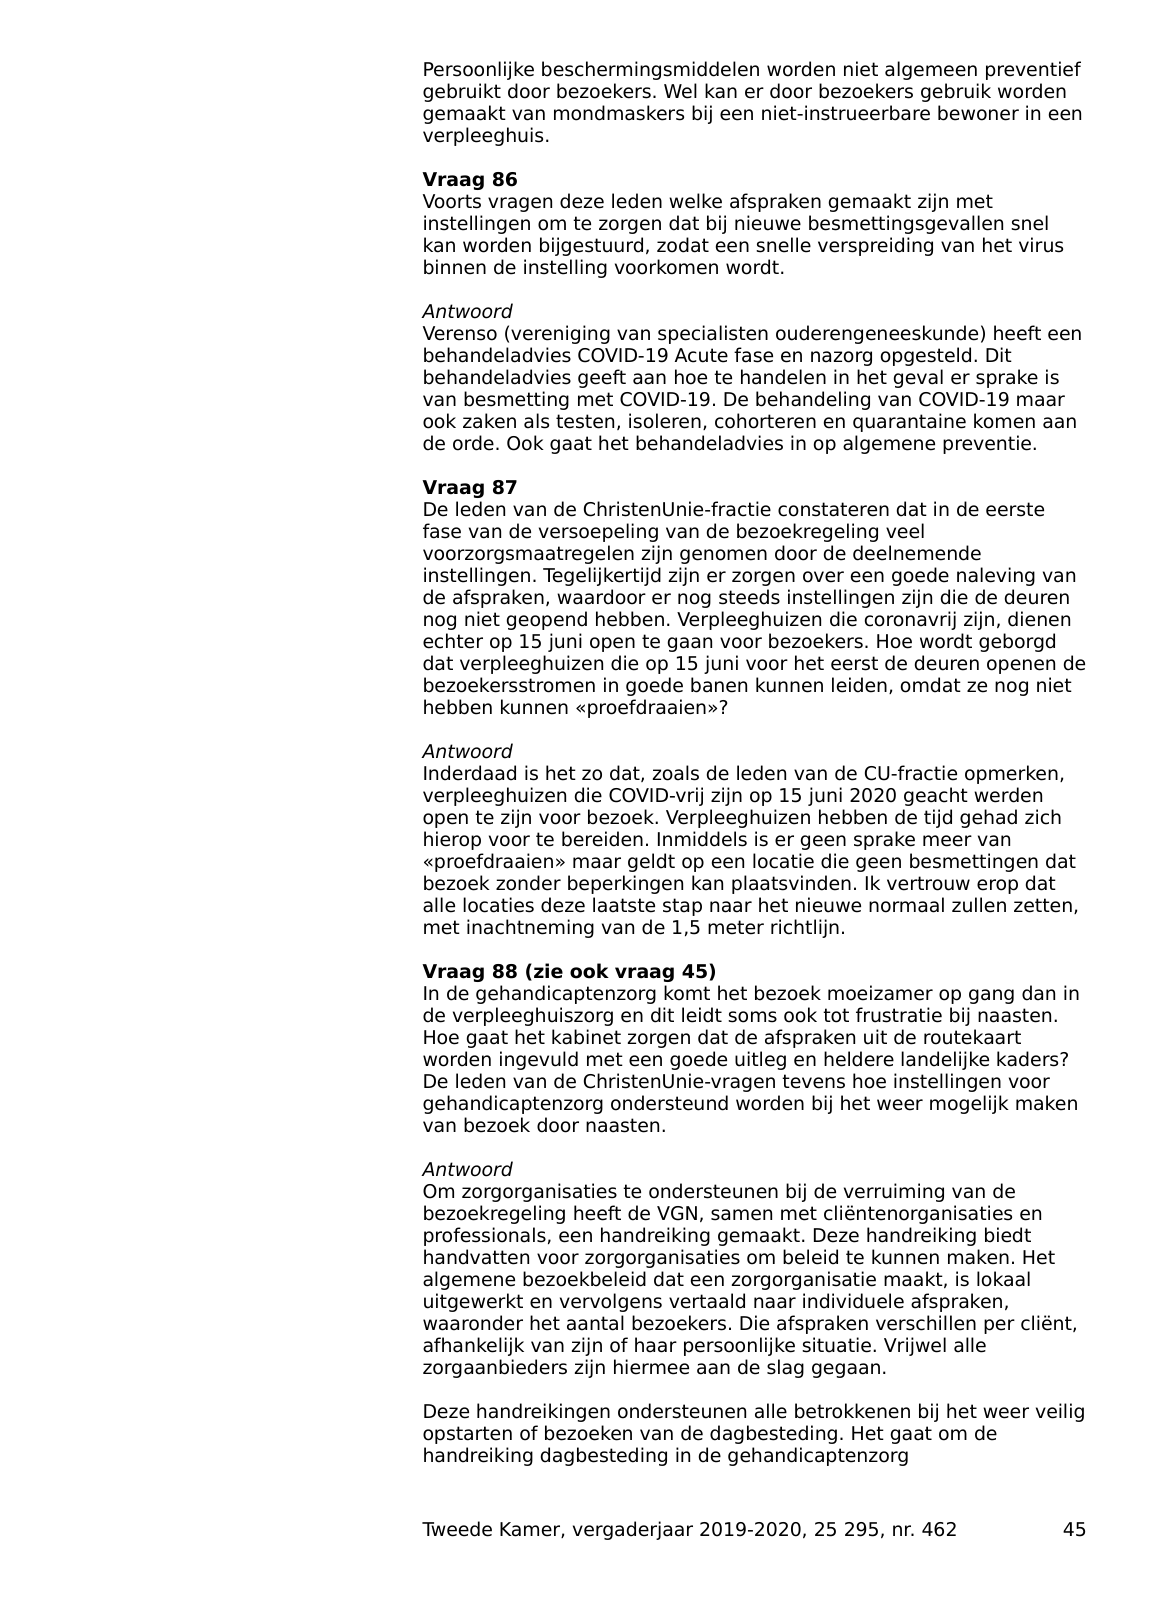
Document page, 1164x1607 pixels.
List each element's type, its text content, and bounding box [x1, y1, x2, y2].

text Inderdaad is het zo dat, zoals de leden van de CU-fractie opmerken, verpleeghuizen die COVID-vrij zijn op 15 juni 2020 geacht werden open te zijn voor bezoek. Verpleeghuizen hebben de tijd gehad zich hierop voor te bereiden. Inmiddels is er geen sprake meer van «proefdraaien» maar geldt op een locatie die geen besmettingen dat bezoek zonder beperkingen kan plaatsvinden. Ik vertrouw erop dat alle locaties deze laatste stap naar het nieuwe normaal zullen zetten, met inachtneming van de 1,5 meter richtlijn. [422, 763, 1087, 939]
text Vraag 86 [422, 169, 1087, 191]
text Verenso (vereniging van specialisten ouderengeneeskunde) heeft een behandeladvies COVID-19 Acute fase en nazorg opgesteld. Dit behandeladvies geeft aan hoe te handelen in het geval er sprake is van besmetting met COVID-19. De behandeling van COVID-19 maar ook zaken als testen, isoleren, cohorteren en quarantaine komen aan de orde. Ook gaat het behandeladvies in op algemene preventie. [422, 323, 1087, 455]
text Om zorgorganisaties te ondersteunen bij de verruiming van de bezoekregeling heeft de VGN, samen met cliëntenorganisaties en professionals, een handreiking gemaakt. Deze handreiking biedt handvatten voor zorgorganisaties om beleid te kunnen maken. Het algemene bezoekbeleid dat een zorgorganisatie maakt, is lokaal uitgewerkt en vervolgens vertaald naar individuele afspraken, waaronder het aantal bezoekers. Die afspraken verschillen per cliënt, afhankelijk van zijn of haar persoonlijke situatie. Vrijwel alle zorgaanbieders zijn hiermee aan de slag gegaan. [422, 1181, 1087, 1379]
text Persoonlijke beschermingsmiddelen worden niet algemeen preventief gebruikt door bezoekers. Wel kan er door bezoekers gebruik worden gemaakt van mondmaskers bij een niet-instrueerbare bewoner in een verpleeghuis. [422, 59, 1087, 147]
text Vraag 87 [422, 477, 1087, 499]
text Antwoord [422, 741, 1087, 763]
text Deze handreikingen ondersteunen alle betrokkenen bij het weer veilig opstarten of bezoeken van de dagbesteding. Het gaat om de handreiking dagbesteding in de gehandicaptenzorg [422, 1401, 1087, 1467]
text De leden van de ChristenUnie-fractie constateren dat in de eerste fase van de versoepeling van de bezoekregeling veel voorzorgsmaatregelen zijn genomen door de deelnemende instellingen. Tegelijkertijd zijn er zorgen over een goede naleving van de afspraken, waardoor er nog steeds instellingen zijn die de deuren nog niet geopend hebben. Verpleeghuizen die coronavrij zijn, dienen echter op 15 juni open te gaan voor bezoekers. Hoe wordt geborgd dat verpleeghuizen die op 15 juni voor het eerst de deuren openen de bezoekersstromen in goede banen kunnen leiden, omdat ze nog niet hebben kunnen «proefdraaien»? [422, 499, 1087, 719]
text Voorts vragen deze leden welke afspraken gemaakt zijn met instellingen om te zorgen dat bij nieuwe besmettingsgevallen snel kan worden bijgestuurd, zodat een snelle verspreiding van het virus binnen de instelling voorkomen wordt. [422, 191, 1087, 279]
text In de gehandicaptenzorg komt het bezoek moeizamer op gang dan in de verpleeghuiszorg en dit leidt soms ook tot frustratie bij naasten. Hoe gaat het kabinet zorgen dat de afspraken uit de routekaart worden ingevuld met een goede uitleg en heldere landelijke kaders? De leden van de ChristenUnie-vragen tevens hoe instellingen voor gehandicaptenzorg ondersteund worden bij het weer mogelijk maken van bezoek door naasten. [422, 983, 1087, 1137]
text Antwoord [422, 1159, 1087, 1181]
text Antwoord [422, 301, 1087, 323]
text Vraag 88 (zie ook vraag 45) [422, 961, 1087, 983]
